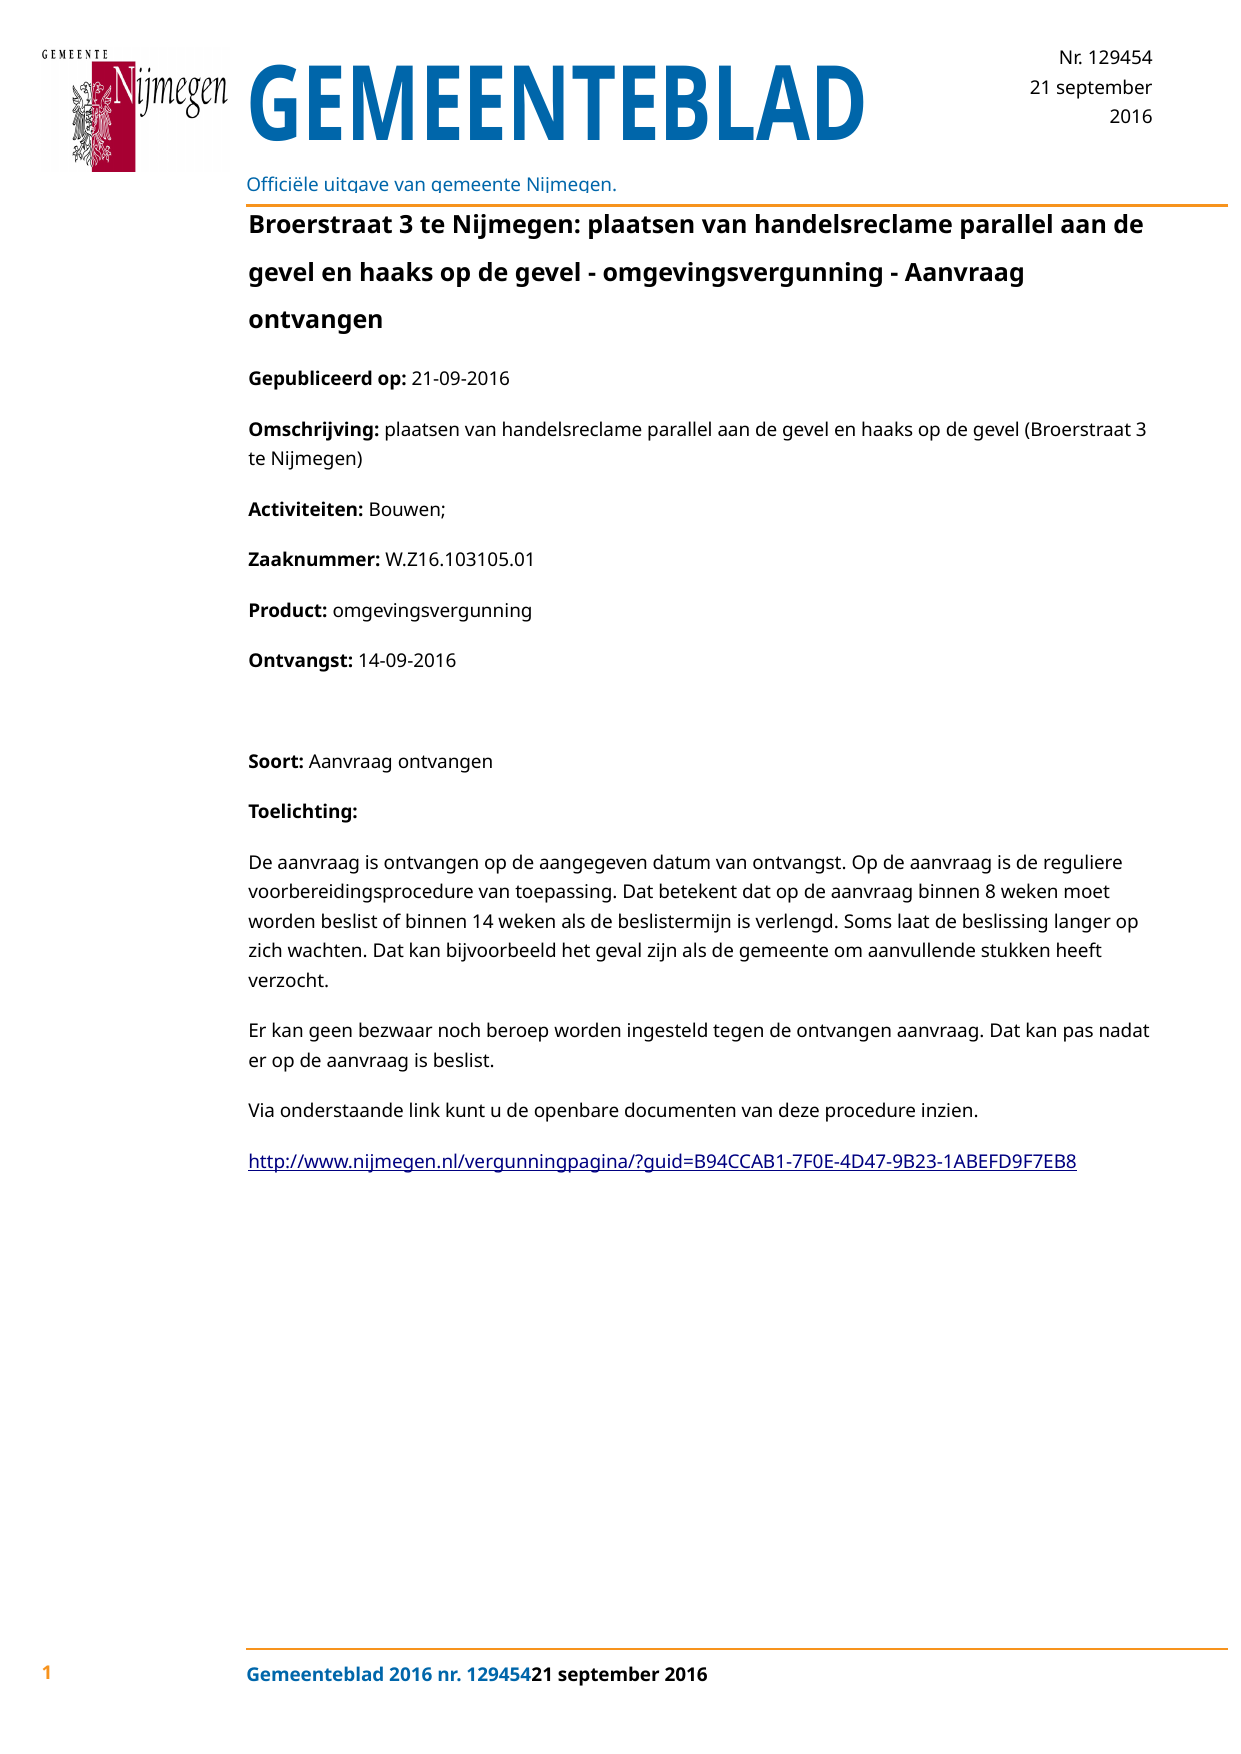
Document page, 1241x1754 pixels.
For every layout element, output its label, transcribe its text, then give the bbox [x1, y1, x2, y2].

text Zaaknummer: W.Z16.103105.01 [248, 546, 1152, 572]
text Omschrijving: plaatsen van handelsreclame parallel aan de gevel en haaks op de gevel (Broerstraat 3 te Nijmegen) [248, 416, 1152, 471]
text Soort: Aanvraag ontvangen [248, 748, 1152, 774]
text Broerstraat 3 te Nijmegen: plaatsen van handelsreclame parallel aan de gevel en haaks op de gevel - omgevingsvergunning - Aanvraag ontvangen [248, 207, 1152, 336]
text Er kan geen bezwaar noch beroep worden ingesteld tegen de ontvangen aanvraag. Dat kan pas nadat er op de aanvraag is beslist. [248, 1018, 1152, 1073]
text http://www.nijmegen.nl/vergunningpagina/?guid=B94CCAB1-7F0E-4D47-9B23-1ABEFD9F7EB8 [248, 1148, 1152, 1174]
text Product: omgevingsvergunning [248, 597, 1152, 622]
text Via onderstaande link kunt u de openbare documenten van deze procedure inzien. [248, 1098, 1152, 1123]
picture [41, 47, 231, 172]
text Ontvangst: 14-09-2016 [248, 647, 1152, 673]
text Activiteiten: Bouwen; [248, 496, 1152, 522]
text Toelichting: [248, 798, 1152, 824]
text De aanvraag is ontvangen op de aangegeven datum van ontvangst. Op de aanvraag is de reguliere voorbereidingsprocedure van toepassing. Dat betekent dat op de aanvraag binnen 8 weken moet worden beslist of binnen 14 weken als de beslistermijn is verlengd. Soms laat de beslissing langer op zich wachten. Dat kan bijvoorbeeld het geval zijn als de gemeente om aanvullende stukken heeft verzocht. [248, 849, 1152, 993]
text Gepubliceerd op: 21-09-2016 [248, 366, 1152, 391]
